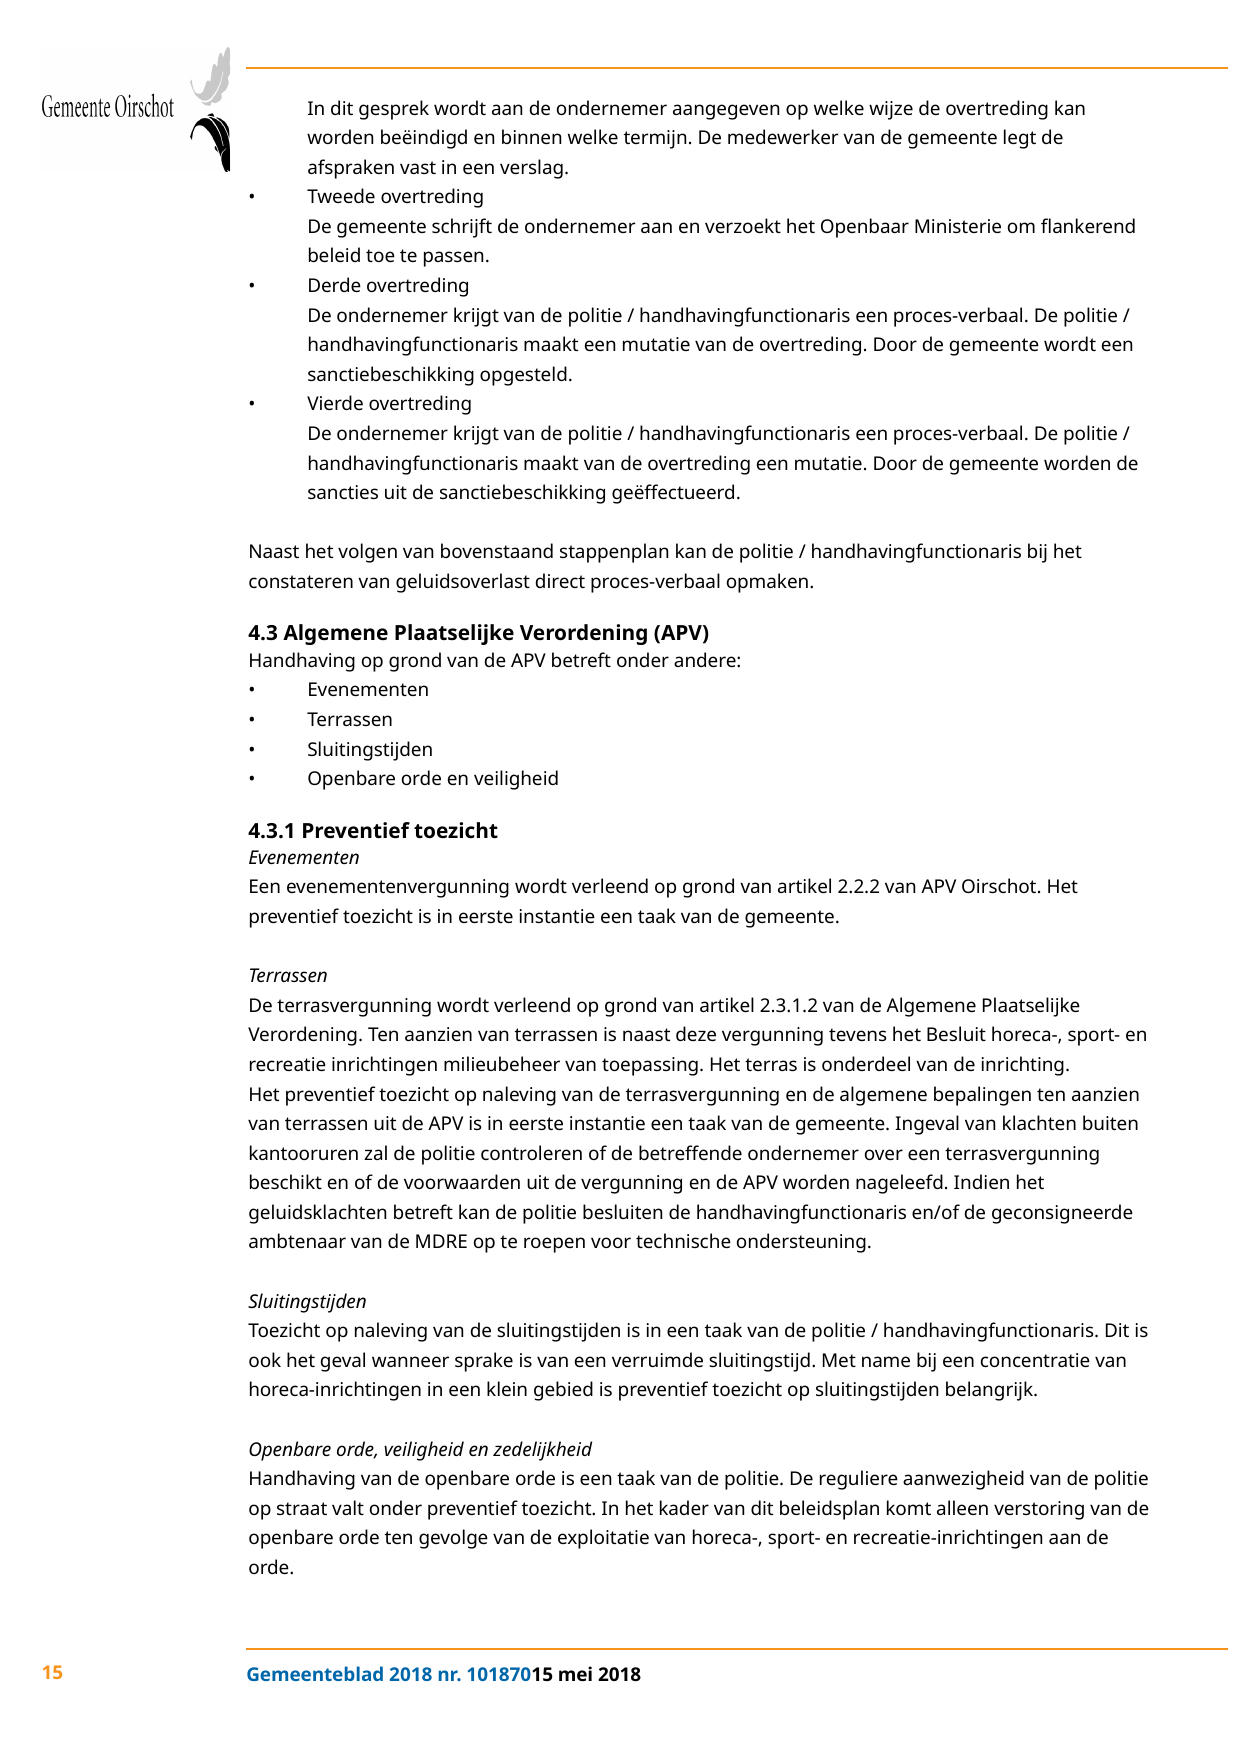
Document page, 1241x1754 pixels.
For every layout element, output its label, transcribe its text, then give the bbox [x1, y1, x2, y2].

list Sluitingstijden [248, 736, 1152, 761]
text Evenementen [248, 844, 1152, 870]
text 4.3 Algemene Plaatselijke Verordening (APV) [248, 618, 1152, 647]
text Sluitingstijden [248, 1288, 1152, 1314]
list Evenementen [248, 677, 1152, 702]
text Openbare orde, veiligheid en zedelijkheid [248, 1436, 1152, 1462]
list Terrassen [248, 706, 1152, 732]
list Tweede overtreding [248, 183, 1152, 209]
text Handhaving van de openbare orde is een taak van de politie. De reguliere aanwezigheid van de politie op straat valt onder preventief toezicht. In het kader van dit beleidsplan komt alleen verstoring van de openbare orde ten gevolge van de exploitatie van horeca-, sport- en recreatie-inrichtingen aan de orde. [248, 1465, 1152, 1580]
text Het preventief toezicht op naleving van de terrasvergunning en de algemene bepalingen ten aanzien van terrassen uit de APV is in eerste instantie een taak van de gemeente. Ingeval van klachten buiten kantooruren zal de politie controleren of de betreffende ondernemer over een terrasvergunning beschikt en of de voorwaarden uit de vergunning en de APV worden nageleefd. Indien het geluidsklachten betreft kan de politie besluiten de handhavingfunctionaris en/of de geconsigneerde ambtenaar van de MDRE op te roepen voor technische ondersteuning. [248, 1081, 1152, 1254]
text Terrassen [248, 962, 1152, 988]
list In dit gesprek wordt aan de ondernemer aangegeven op welke wijze de overtreding kan worden beëindigd en binnen welke termijn. De medewerker van de gemeente legt de afspraken vast in een verslag. [248, 95, 1152, 180]
text Toezicht op naleving van de sluitingstijden is in een taak van de politie / handhavingfunctionaris. Dit is ook het geval wanneer sprake is van een verruimde sluitingstijd. Met name bij een concentratie van horeca-inrichtingen in een klein gebied is preventief toezicht op sluitingstijden belangrijk. [248, 1317, 1152, 1402]
text Handhaving op grond van de APV betreft onder andere: [248, 647, 1152, 673]
list De ondernemer krijgt van de politie / handhavingfunctionaris een proces-verbaal. De politie / handhavingfunctionaris maakt een mutatie van de overtreding. Door de gemeente wordt een sanctiebeschikking opgesteld. [248, 302, 1152, 387]
picture [41, 47, 231, 172]
list De gemeente schrijft de ondernemer aan en verzoekt het Openbaar Ministerie om flankerend beleid toe te passen. [248, 213, 1152, 268]
text Een evenementenvergunning wordt verleend op grond van artikel 2.2.2 van APV Oirschot. Het preventief toezicht is in eerste instantie een taak van de gemeente. [248, 874, 1152, 929]
text 4.3.1 Preventief toezicht [248, 816, 1152, 844]
list Vierde overtreding [248, 391, 1152, 416]
text Naast het volgen van bovenstaand stappenplan kan de politie / handhavingfunctionaris bij het constateren van geluidsoverlast direct proces-verbaal opmaken. [248, 538, 1152, 594]
text De terrasvergunning wordt verleend op grond van artikel 2.3.1.2 van de Algemene Plaatselijke Verordening. Ten aanzien van terrassen is naast deze vergunning tevens het Besluit horeca-, sport- en recreatie inrichtingen milieubeheer van toepassing. Het terras is onderdeel van de inrichting. [248, 992, 1152, 1077]
list Openbare orde en veiligheid [248, 765, 1152, 791]
list Derde overtreding [248, 272, 1152, 298]
list De ondernemer krijgt van de politie / handhavingfunctionaris een proces-verbaal. De politie / handhavingfunctionaris maakt van de overtreding een mutatie. Door de gemeente worden de sancties uit de sanctiebeschikking geëffectueerd. [248, 420, 1152, 505]
